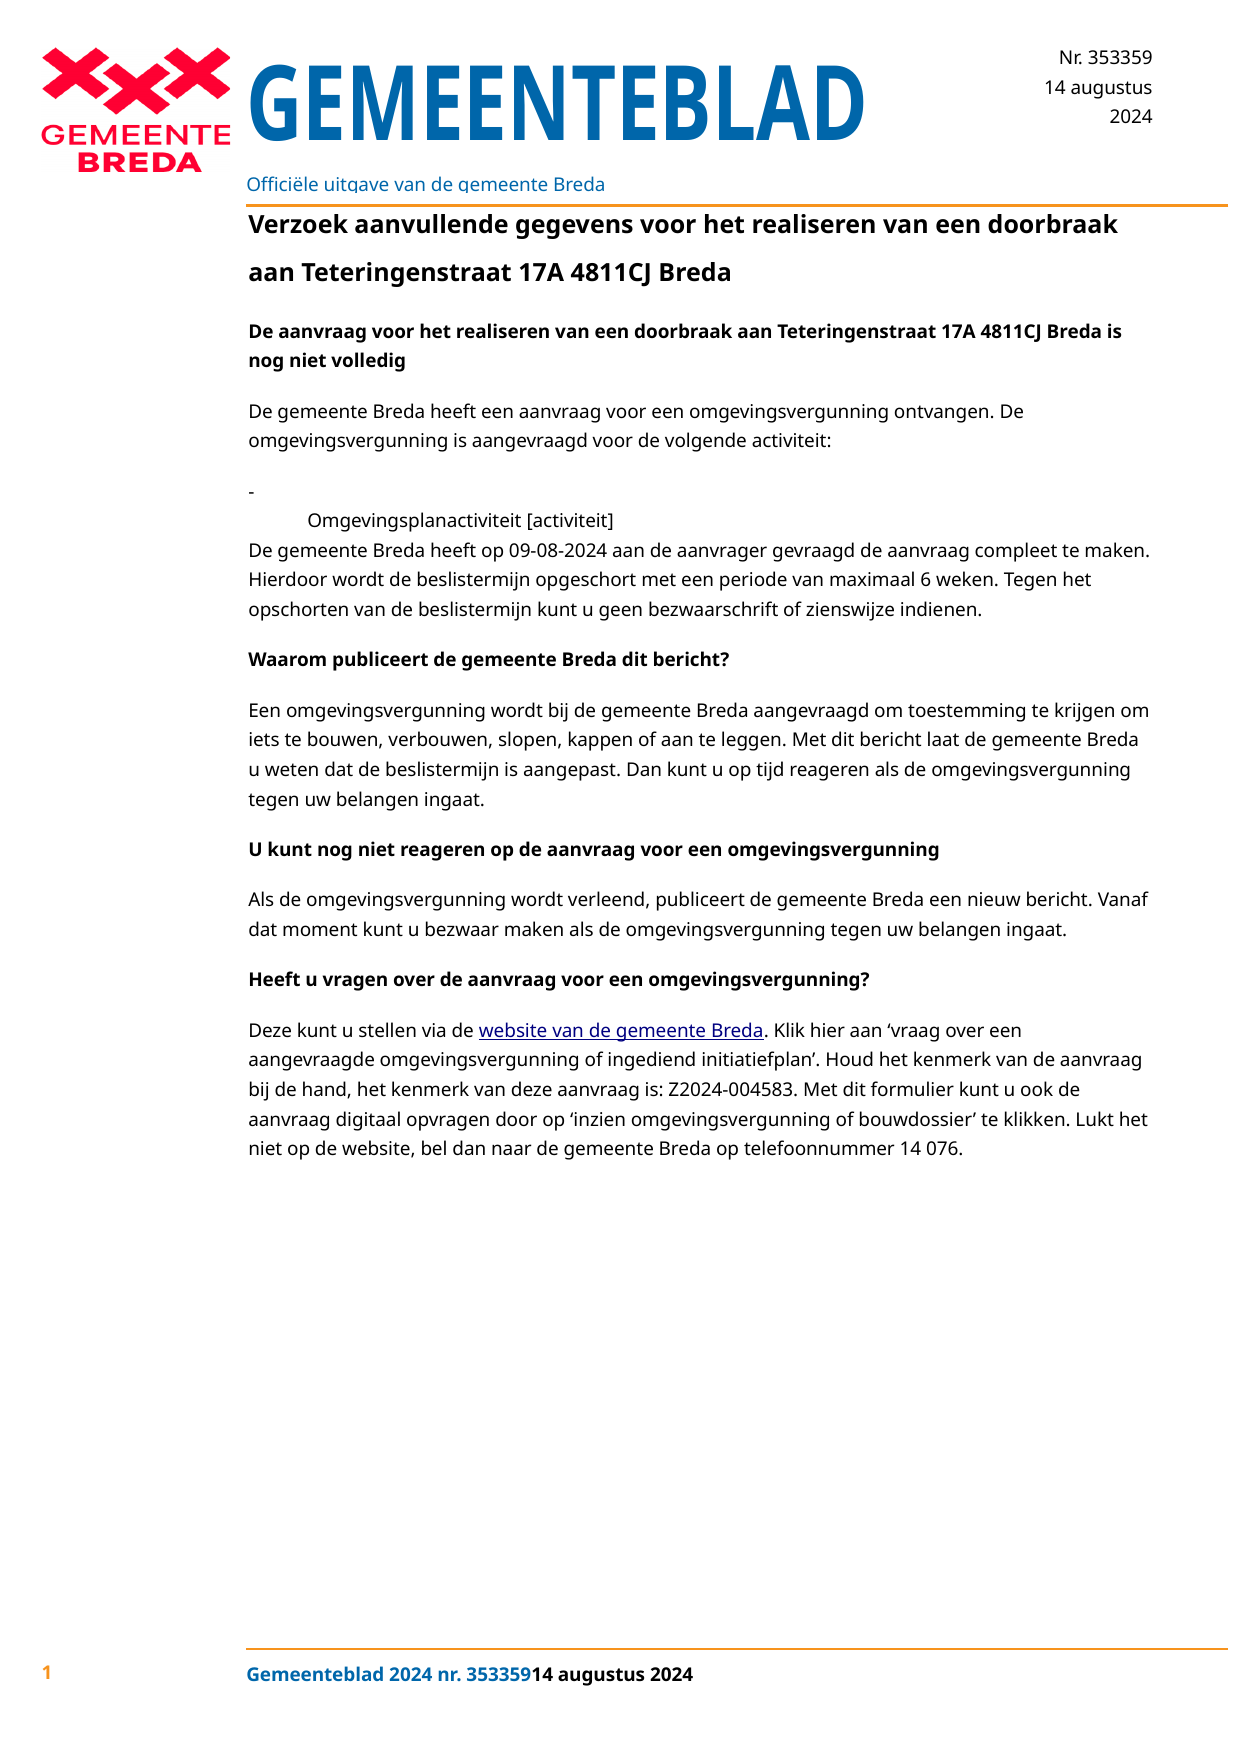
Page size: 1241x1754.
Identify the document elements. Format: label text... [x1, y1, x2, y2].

text Waarom publiceert de gemeente Breda dit bericht? [248, 647, 1152, 672]
text De gemeente Breda heeft een aanvraag voor een omgevingsvergunning ontvangen. De omgevingsvergunning is aangevraagd voor de volgende activiteit: [248, 398, 1152, 453]
list Omgevingsplanactiviteit [activiteit] [248, 507, 1152, 533]
text Heeft u vragen over de aanvraag voor een omgevingsvergunning? [248, 967, 1152, 992]
text Een omgevingsvergunning wordt bij de gemeente Breda aangevraagd om toestemming te krijgen om iets te bouwen, verbouwen, slopen, kappen of aan te leggen. Met dit bericht laat de gemeente Breda u weten dat de beslistermijn is aangepast. Dan kunt u op tijd reageren als de omgevingsvergunning tegen uw belangen ingaat. [248, 697, 1152, 812]
text De aanvraag voor het realiseren van een doorbraak aan Teteringenstraat 17A 4811CJ Breda is nog niet volledig [248, 318, 1152, 373]
text Verzoek aanvullende gegevens voor het realiseren van een doorbraak aan Teteringenstraat 17A 4811CJ Breda [248, 207, 1152, 288]
text Deze kunt u stellen via de website van de gemeente Breda. Klik hier aan ‘vraag over een aangevraagde omgevingsvergunning of ingediend initiatiefplan’. Houd het kenmerk van de aanvraag bij de hand, het kenmerk van deze aanvraag is: Z2024-004583. Met dit formulier kunt u ook de aanvraag digitaal opvragen door op ‘inzien omgevingsvergunning of bouwdossier’ te klikken. Lukt het niet op de website, bel dan naar de gemeente Breda op telefoonnummer 14 076. [248, 1017, 1152, 1161]
text De gemeente Breda heeft op 09-08-2024 aan de aanvrager gevraagd de aanvraag compleet te maken. Hierdoor wordt de beslistermijn opgeschort met een periode van maximaal 6 weken. Tegen het opschorten van de beslistermijn kunt u geen bezwaarschrift of zienswijze indienen. [248, 537, 1152, 622]
text U kunt nog niet reageren op de aanvraag voor een omgevingsvergunning [248, 836, 1152, 862]
text Als de omgevingsvergunning wordt verleend, publiceert de gemeente Breda een nieuw bericht. Vanaf dat moment kunt u bezwaar maken als de omgevingsvergunning tegen uw belangen ingaat. [248, 887, 1152, 942]
picture [41, 47, 231, 172]
